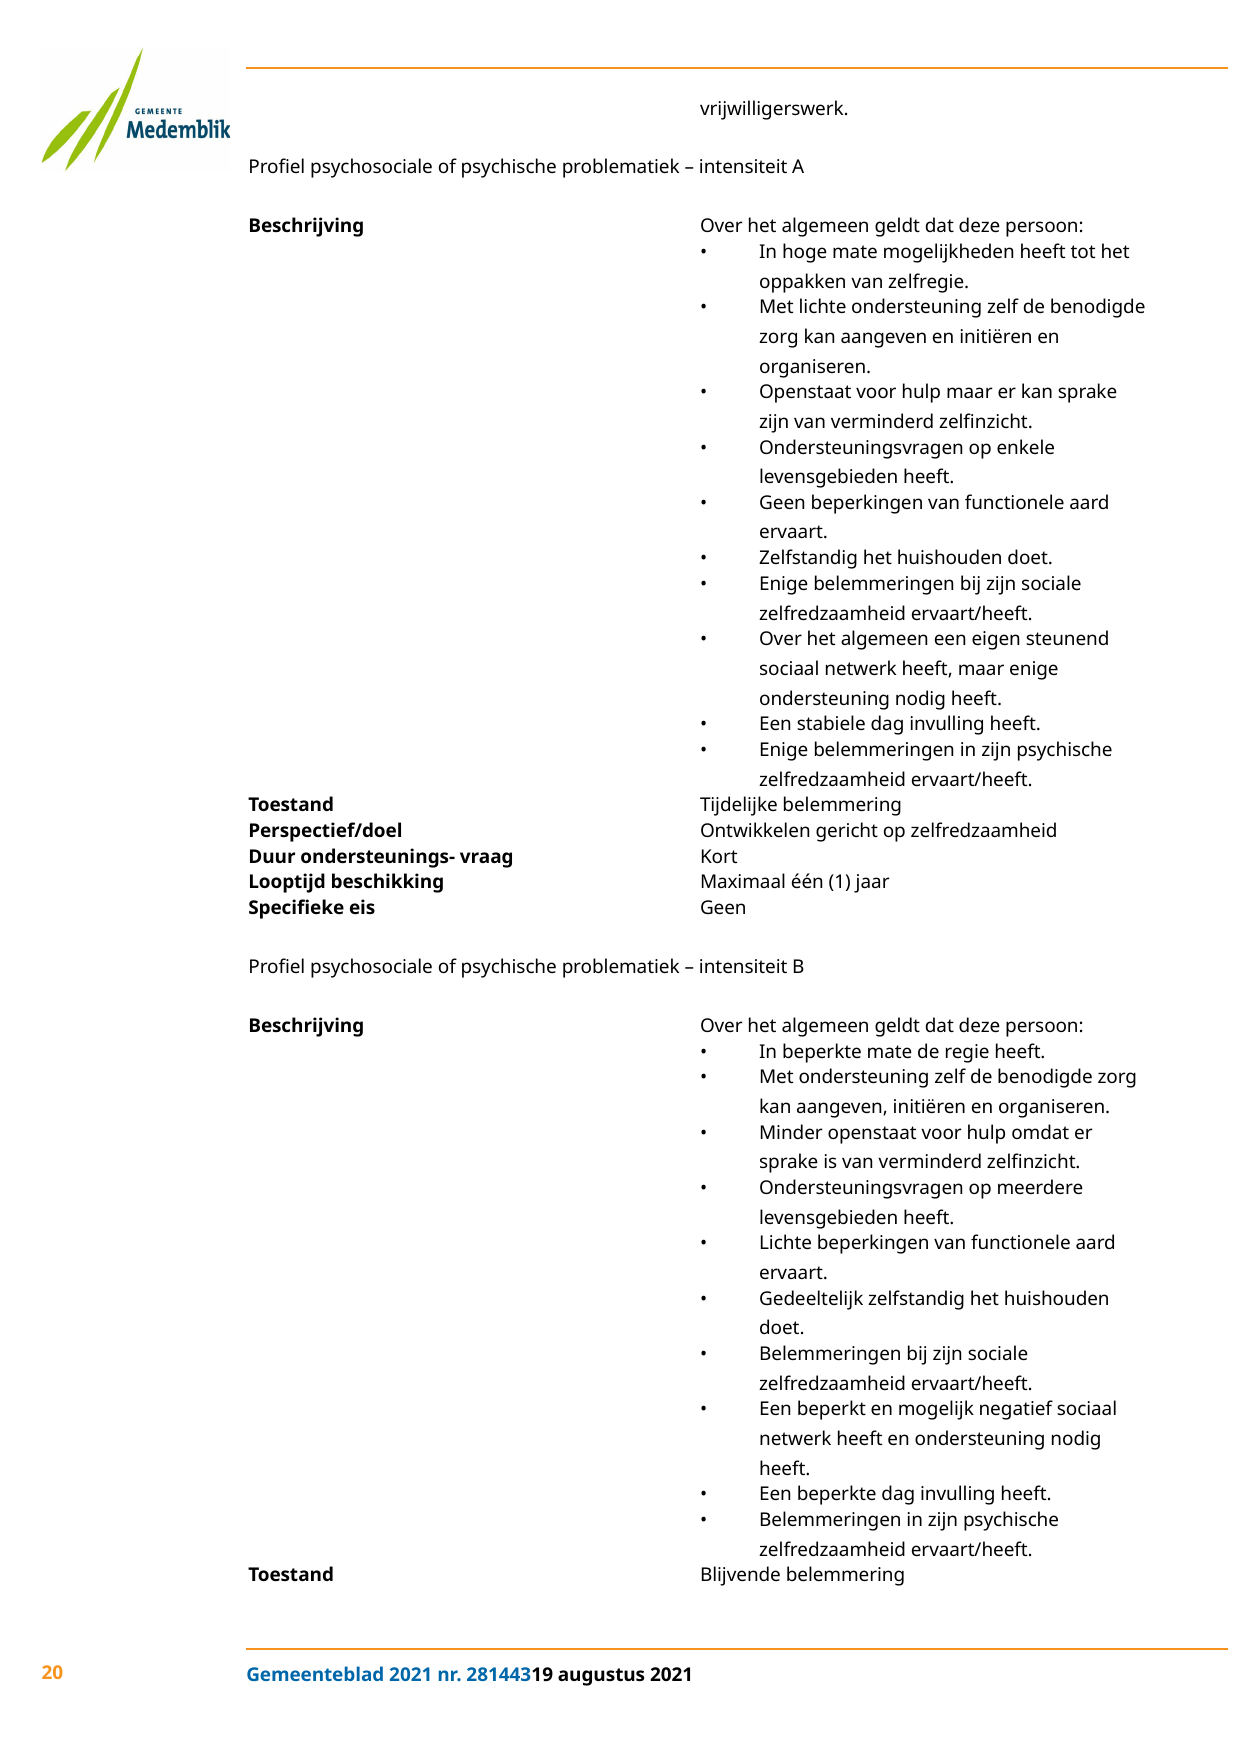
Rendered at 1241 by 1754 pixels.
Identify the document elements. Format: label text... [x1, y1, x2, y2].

table_header Beschrijving [248, 1012, 700, 1561]
table_cell Met lichte ondersteuning zelf de benodigde zorg kan aangeven en initiëren en organiseren. [700, 294, 1152, 378]
table_cell Minder openstaat voor hulp omdat er sprake is van verminderd zelfinzicht. [700, 1119, 1152, 1174]
table_cell Tijdelijke belemmering [700, 791, 1152, 817]
table_cell Lichte beperkingen van functionele aard ervaart. [700, 1230, 1152, 1285]
table_cell In hoge mate mogelijkheden heeft tot het oppakken van zelfregie. [700, 238, 1152, 294]
table_cell Gedeeltelijk zelfstandig het huishouden doet. [700, 1285, 1152, 1340]
table_cell Geen beperkingen van functionele aard ervaart. [700, 489, 1152, 544]
table_cell Openstaat voor hulp maar er kan sprake zijn van verminderd zelfinzicht. [700, 379, 1152, 434]
table_cell [248, 95, 700, 121]
table_cell Enige belemmeringen bij zijn sociale zelfredzaamheid ervaart/heeft. [700, 570, 1152, 626]
table_cell Toestand [248, 791, 700, 817]
table_header Over het algemeen geldt dat deze persoon: [700, 1012, 1152, 1038]
table_cell In beperkte mate de regie heeft. [700, 1038, 1152, 1064]
table_cell Toestand [248, 1561, 700, 1587]
text Profiel psychosociale of psychische problematiek – intensiteit A [248, 153, 1152, 179]
picture [41, 47, 231, 172]
table_cell Ondersteuningsvragen op enkele levensgebieden heeft. [700, 434, 1152, 489]
table_cell Kort [700, 843, 1152, 869]
table_cell Specifieke eis [248, 894, 700, 920]
text Profiel psychosociale of psychische problematiek – intensiteit B [248, 953, 1152, 979]
table_cell Een beperkte dag invulling heeft. [700, 1480, 1152, 1506]
table_cell Duur ondersteunings- vraag [248, 843, 700, 869]
table_cell Looptijd beschikking [248, 869, 700, 894]
table_header Beschrijving [248, 213, 700, 736]
table_cell Enige belemmeringen in zijn psychische zelfredzaamheid ervaart/heeft. [700, 736, 1152, 791]
table_cell Belemmeringen in zijn psychische zelfredzaamheid ervaart/heeft. [700, 1506, 1152, 1561]
table_cell [248, 736, 700, 791]
table_cell Zelfstandig het huishouden doet. [700, 545, 1152, 570]
table_cell Perspectief/doel [248, 817, 700, 843]
table_cell Belemmeringen bij zijn sociale zelfredzaamheid ervaart/heeft. [700, 1340, 1152, 1396]
table_header Over het algemeen geldt dat deze persoon: [700, 213, 1152, 238]
table_cell Over het algemeen een eigen steunend sociaal netwerk heeft, maar enige ondersteuning nodig heeft. [700, 626, 1152, 710]
table_cell Een stabiele dag invulling heeft. [700, 710, 1152, 736]
table_cell Met ondersteuning zelf de benodigde zorg kan aangeven, initiëren en organiseren. [700, 1064, 1152, 1119]
table_cell Een beperkt en mogelijk negatief sociaal netwerk heeft en ondersteuning nodig heeft. [700, 1396, 1152, 1480]
table_cell Ontwikkelen gericht op zelfredzaamheid [700, 817, 1152, 843]
table_cell Blijvende belemmering [700, 1561, 1152, 1587]
table_cell vrijwilligerswerk. [700, 95, 1152, 121]
table_cell Maximaal één (1) jaar [700, 869, 1152, 894]
table_cell Geen [700, 894, 1152, 920]
table_cell Ondersteuningsvragen op meerdere levensgebieden heeft. [700, 1174, 1152, 1229]
